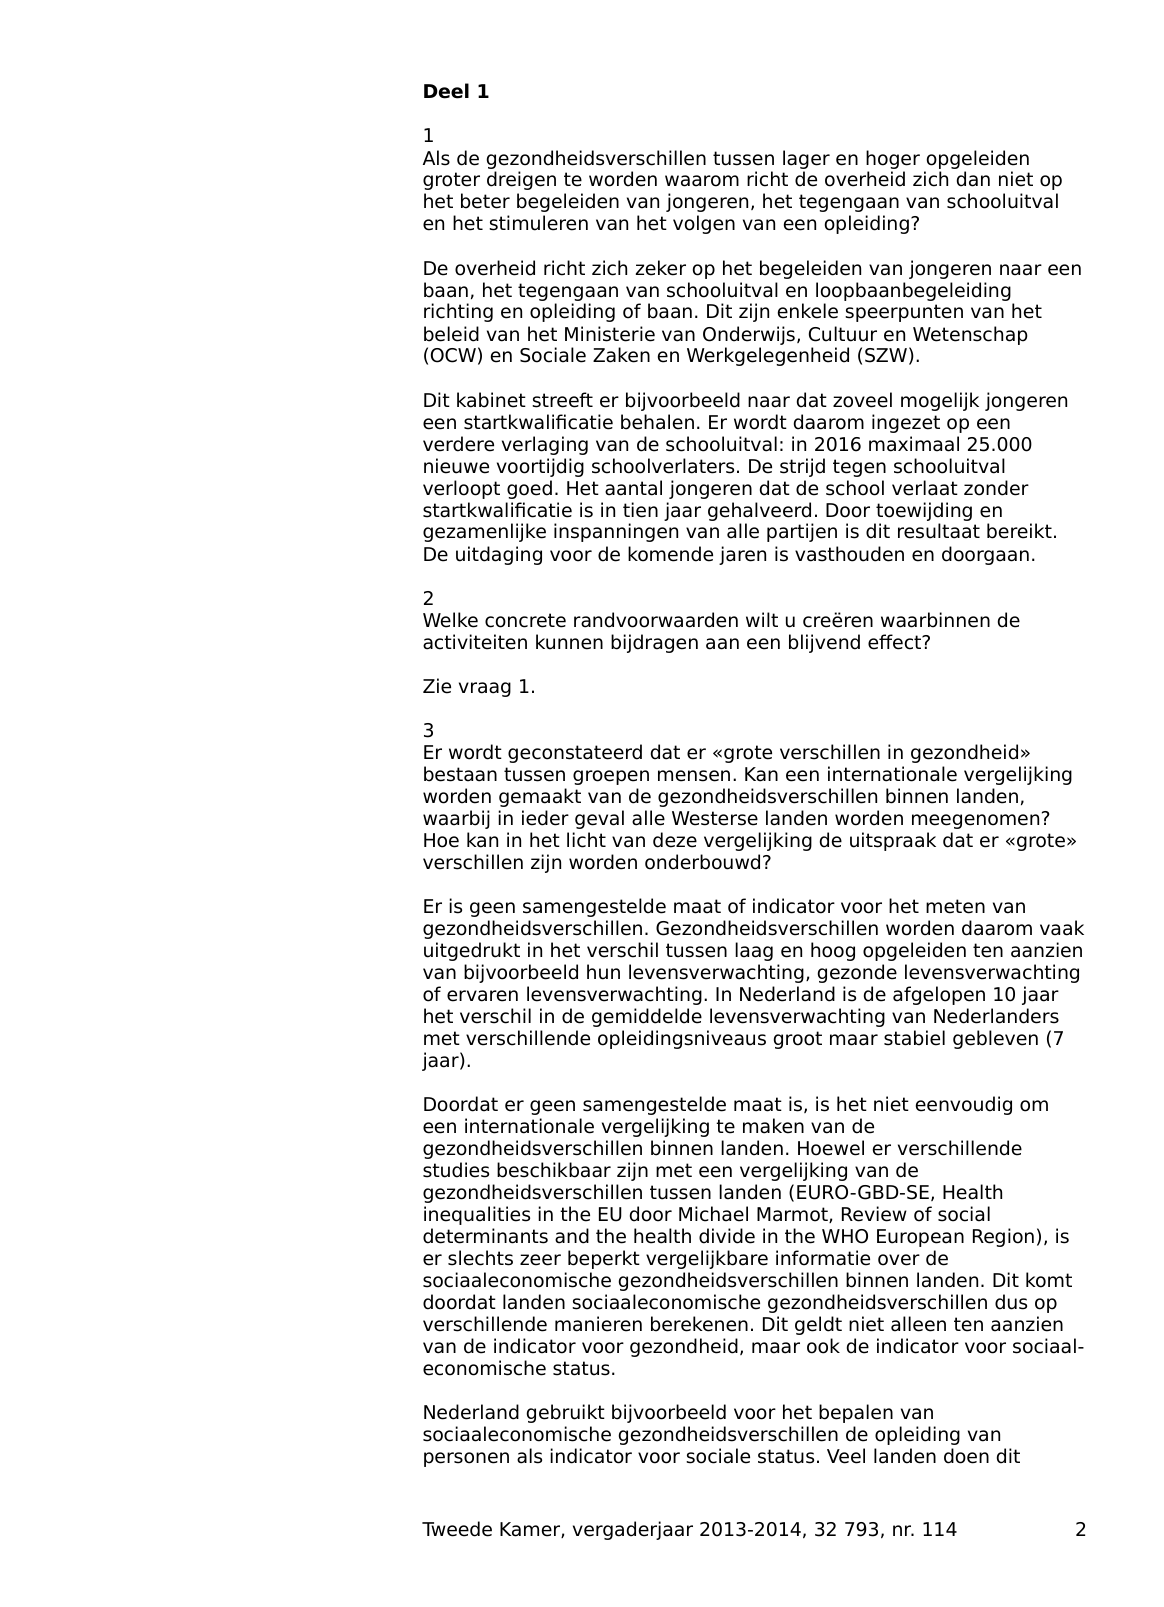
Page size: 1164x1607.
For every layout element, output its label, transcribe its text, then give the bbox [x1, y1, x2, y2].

text 1 [422, 125, 1087, 147]
text 3 [422, 720, 1087, 742]
text De overheid richt zich zeker op het begeleiden van jongeren naar een baan, het tegengaan van schooluitval en loopbaanbegeleiding richting en opleiding of baan. Dit zijn enkele speerpunten van het beleid van het Ministerie van Onderwijs, Cultuur en Wetenschap (OCW) en Sociale Zaken en Werkgelegenheid (SZW). [422, 257, 1087, 367]
text Doordat er geen samengestelde maat is, is het niet eenvoudig om een internationale vergelijking te maken van de gezondheidsverschillen binnen landen. Hoewel er verschillende studies beschikbaar zijn met een vergelijking van de gezondheidsverschillen tussen landen (EURO-GBD-SE, Health inequalities in the EU door Michael Marmot, Review of social determinants and the health divide in the WHO European Region), is er slechts zeer beperkt vergelijkbare informatie over de sociaaleconomische gezondheidsverschillen binnen landen. Dit komt doordat landen sociaaleconomische gezondheidsverschillen dus op verschillende manieren berekenen. Dit geldt niet alleen ten aanzien van de indicator voor gezondheid, maar ook de indicator voor sociaal-economische status. [422, 1094, 1087, 1380]
text Er wordt geconstateerd dat er «grote verschillen in gezondheid» bestaan tussen groepen mensen. Kan een internationale vergelijking worden gemaakt van de gezondheidsverschillen binnen landen, waarbij in ieder geval alle Westerse landen worden meegenomen? Hoe kan in het licht van deze vergelijking de uitspraak dat er «grote» verschillen zijn worden onderbouwd? [422, 742, 1087, 874]
text Er is geen samengestelde maat of indicator voor het meten van gezondheidsverschillen. Gezondheidsverschillen worden daarom vaak uitgedrukt in het verschil tussen laag en hoog opgeleiden ten aanzien van bijvoorbeeld hun levensverwachting, gezonde levensverwachting of ervaren levensverwachting. In Nederland is de afgelopen 10 jaar het verschil in de gemiddelde levensverwachting van Nederlanders met verschillende opleidingsniveaus groot maar stabiel gebleven (7 jaar). [422, 896, 1087, 1072]
text 2 [422, 588, 1087, 609]
text Dit kabinet streeft er bijvoorbeeld naar dat zoveel mogelijk jongeren een startkwalificatie behalen. Er wordt daarom ingezet op een verdere verlaging van de schooluitval: in 2016 maximaal 25.000 nieuwe voortijdig schoolverlaters. De strijd tegen schooluitval verloopt goed. Het aantal jongeren dat de school verlaat zonder startkwalificatie is in tien jaar gehalveerd. Door toewijding en gezamenlijke inspanningen van alle partijen is dit resultaat bereikt. De uitdaging voor de komende jaren is vasthouden en doorgaan. [422, 389, 1087, 565]
text Zie vraag 1. [422, 676, 1087, 698]
text Als de gezondheidsverschillen tussen lager en hoger opgeleiden groter dreigen te worden waarom richt de overheid zich dan niet op het beter begeleiden van jongeren, het tegengaan van schooluitval en het stimuleren van het volgen van een opleiding? [422, 147, 1087, 235]
text Nederland gebruikt bijvoorbeeld voor het bepalen van sociaaleconomische gezondheidsverschillen de opleiding van personen als indicator voor sociale status. Veel landen doen dit [422, 1402, 1087, 1468]
text Welke concrete randvoorwaarden wilt u creëren waarbinnen de activiteiten kunnen bijdragen aan een blijvend effect? [422, 609, 1087, 653]
subtitle Deel 1 [422, 81, 1087, 103]
